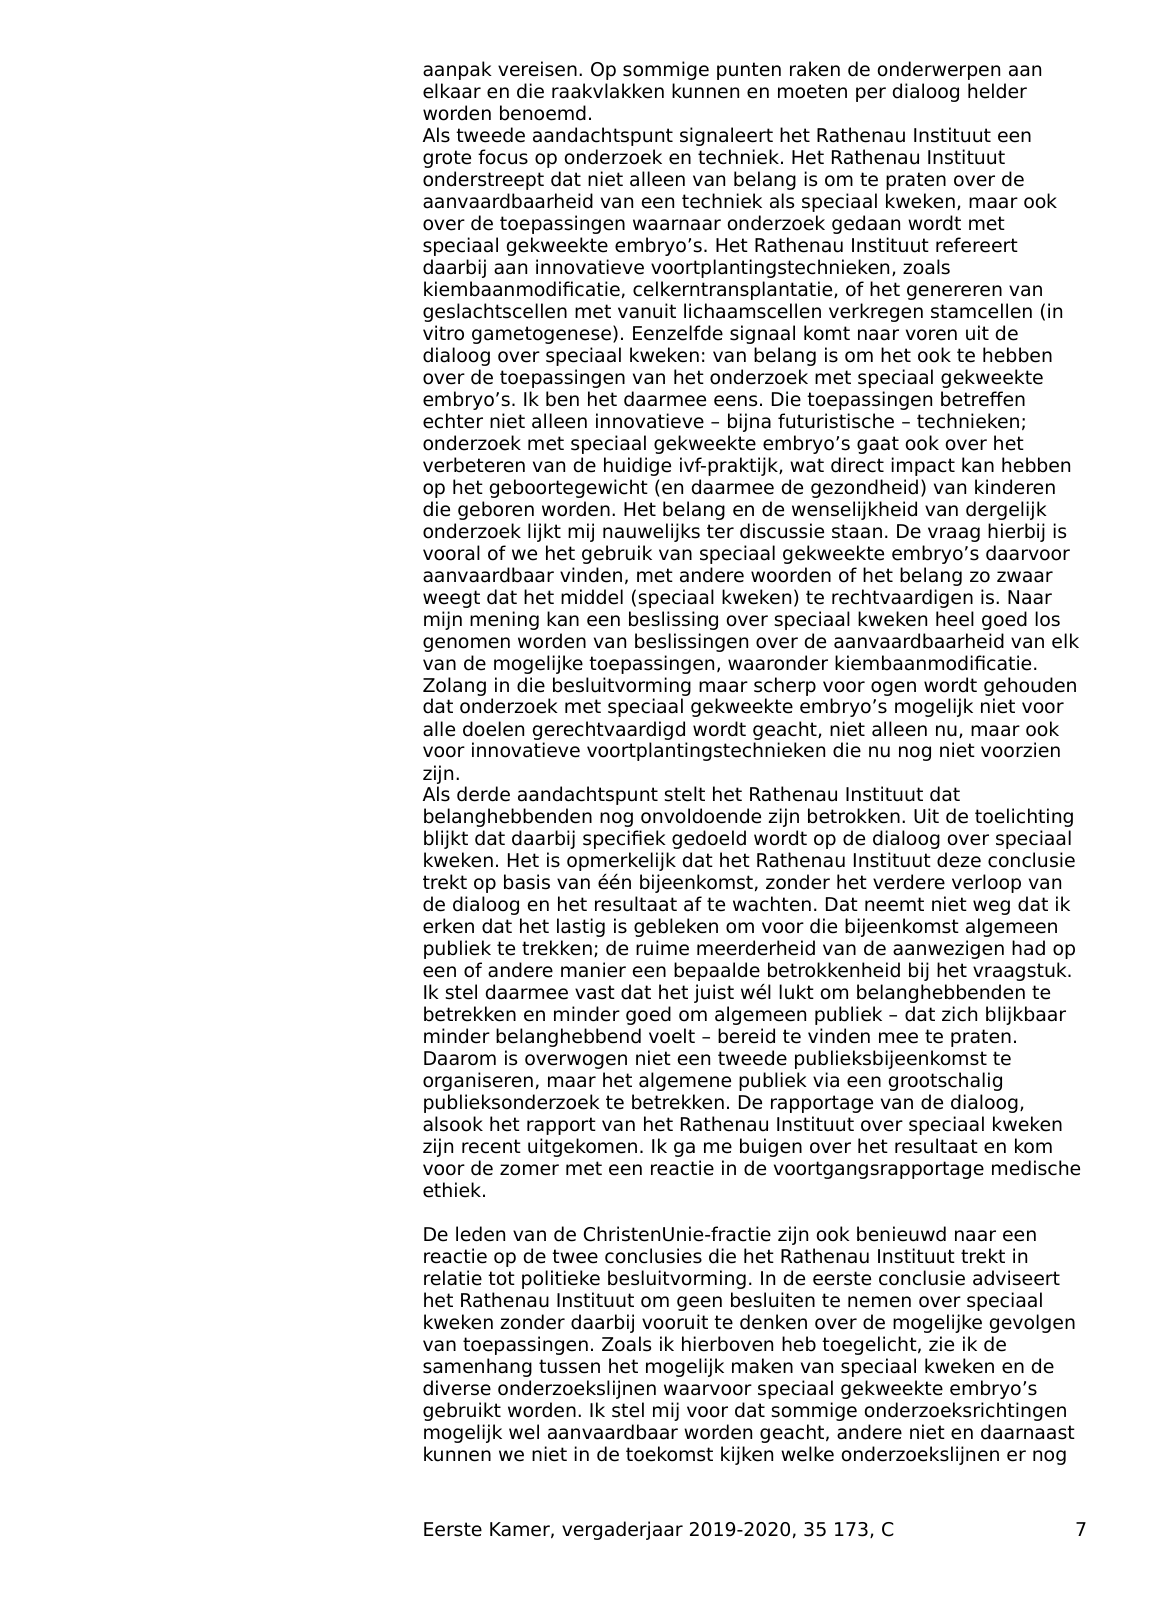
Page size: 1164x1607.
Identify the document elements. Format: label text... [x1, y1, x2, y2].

text De leden van de ChristenUnie-fractie zijn ook benieuwd naar een reactie op de twee conclusies die het Rathenau Instituut trekt in relatie tot politieke besluitvorming. In de eerste conclusie adviseert het Rathenau Instituut om geen besluiten te nemen over speciaal kweken zonder daarbij vooruit te denken over de mogelijke gevolgen van toepassingen. Zoals ik hierboven heb toegelicht, zie ik de samenhang tussen het mogelijk maken van speciaal kweken en de diverse onderzoekslijnen waarvoor speciaal gekweekte embryo’s gebruikt worden. Ik stel mij voor dat sommige onderzoeksrichtingen mogelijk wel aanvaardbaar worden geacht, andere niet en daarnaast kunnen we niet in de toekomst kijken welke onderzoekslijnen er nog [422, 1224, 1087, 1466]
text aanpak vereisen. Op sommige punten raken de onderwerpen aan elkaar en die raakvlakken kunnen en moeten per dialoog helder worden benoemd. [422, 59, 1087, 125]
text Als tweede aandachtspunt signaleert het Rathenau Instituut een grote focus op onderzoek en techniek. Het Rathenau Instituut onderstreept dat niet alleen van belang is om te praten over de aanvaardbaarheid van een techniek als speciaal kweken, maar ook over de toepassingen waarnaar onderzoek gedaan wordt met speciaal gekweekte embryo’s. Het Rathenau Instituut refereert daarbij aan innovatieve voortplantingstechnieken, zoals kiembaanmodificatie, celkerntransplantatie, of het genereren van geslachtscellen met vanuit lichaamscellen verkregen stamcellen (in vitro gametogenese). Eenzelfde signaal komt naar voren uit de dialoog over speciaal kweken: van belang is om het ook te hebben over de toepassingen van het onderzoek met speciaal gekweekte embryo’s. Ik ben het daarmee eens. Die toepassingen betreffen echter niet alleen innovatieve – bijna futuristische – technieken; onderzoek met speciaal gekweekte embryo’s gaat ook over het verbeteren van de huidige ivf-praktijk, wat direct impact kan hebben op het geboortegewicht (en daarmee de gezondheid) van kinderen die geboren worden. Het belang en de wenselijkheid van dergelijk onderzoek lijkt mij nauwelijks ter discussie staan. De vraag hierbij is vooral of we het gebruik van speciaal gekweekte embryo’s daarvoor aanvaardbaar vinden, met andere woorden of het belang zo zwaar weegt dat het middel (speciaal kweken) te rechtvaardigen is. Naar mijn mening kan een beslissing over speciaal kweken heel goed los genomen worden van beslissingen over de aanvaardbaarheid van elk van de mogelijke toepassingen, waaronder kiembaanmodificatie. Zolang in die besluitvorming maar scherp voor ogen wordt gehouden dat onderzoek met speciaal gekweekte embryo’s mogelijk niet voor alle doelen gerechtvaardigd wordt geacht, niet alleen nu, maar ook voor innovatieve voortplantingstechnieken die nu nog niet voorzien zijn. [422, 125, 1087, 784]
text Als derde aandachtspunt stelt het Rathenau Instituut dat belanghebbenden nog onvoldoende zijn betrokken. Uit de toelichting blijkt dat daarbij specifiek gedoeld wordt op de dialoog over speciaal kweken. Het is opmerkelijk dat het Rathenau Instituut deze conclusie trekt op basis van één bijeenkomst, zonder het verdere verloop van de dialoog en het resultaat af te wachten. Dat neemt niet weg dat ik erken dat het lastig is gebleken om voor die bijeenkomst algemeen publiek te trekken; de ruime meerderheid van de aanwezigen had op een of andere manier een bepaalde betrokkenheid bij het vraagstuk. Ik stel daarmee vast dat het juist wél lukt om belanghebbenden te betrekken en minder goed om algemeen publiek – dat zich blijkbaar minder belanghebbend voelt – bereid te vinden mee te praten. Daarom is overwogen niet een tweede publieksbijeenkomst te organiseren, maar het algemene publiek via een grootschalig publieksonderzoek te betrekken. De rapportage van de dialoog, alsook het rapport van het Rathenau Instituut over speciaal kweken zijn recent uitgekomen. Ik ga me buigen over het resultaat en kom voor de zomer met een reactie in de voortgangsrapportage medische ethiek. [422, 784, 1087, 1202]
